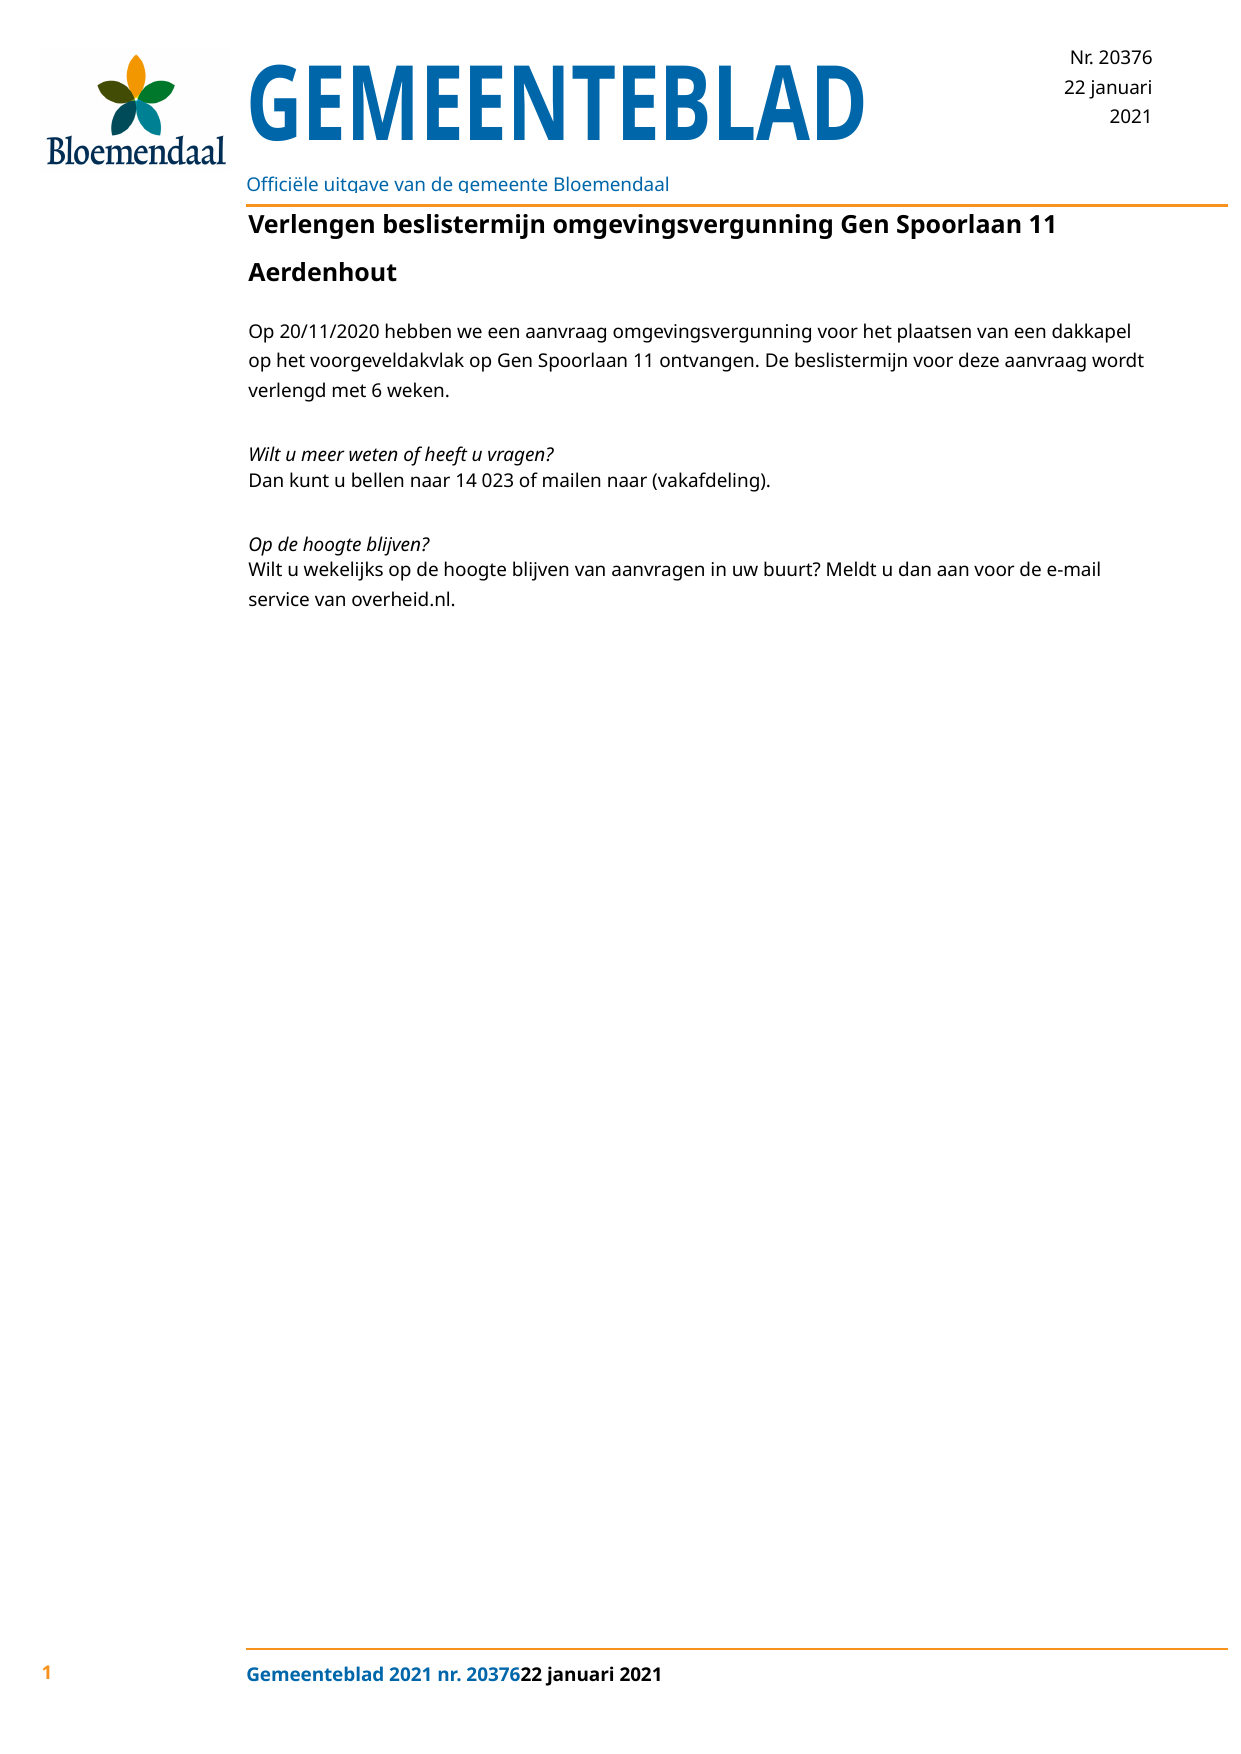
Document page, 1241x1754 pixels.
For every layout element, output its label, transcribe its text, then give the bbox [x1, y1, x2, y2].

text Op de hoogte blijven? [248, 531, 1152, 556]
text Dan kunt u bellen naar 14 023 of mailen naar (vakafdeling). [248, 467, 1152, 492]
text Op 20/11/2020 hebben we een aanvraag omgevingsvergunning voor het plaatsen van een dakkapel op het voorgeveldakvlak op Gen Spoorlaan 11 ontvangen. De beslistermijn voor deze aanvraag wordt verlengd met 6 weken. [248, 318, 1152, 403]
text Verlengen beslistermijn omgevingsvergunning Gen Spoorlaan 11 Aerdenhout [248, 207, 1152, 288]
text Wilt u wekelijks op de hoogte blijven van aanvragen in uw buurt? Meldt u dan aan voor de e-mail service van overheid.nl. [248, 556, 1152, 612]
text Wilt u meer weten of heeft u vragen? [248, 441, 1152, 467]
picture [41, 47, 231, 172]
